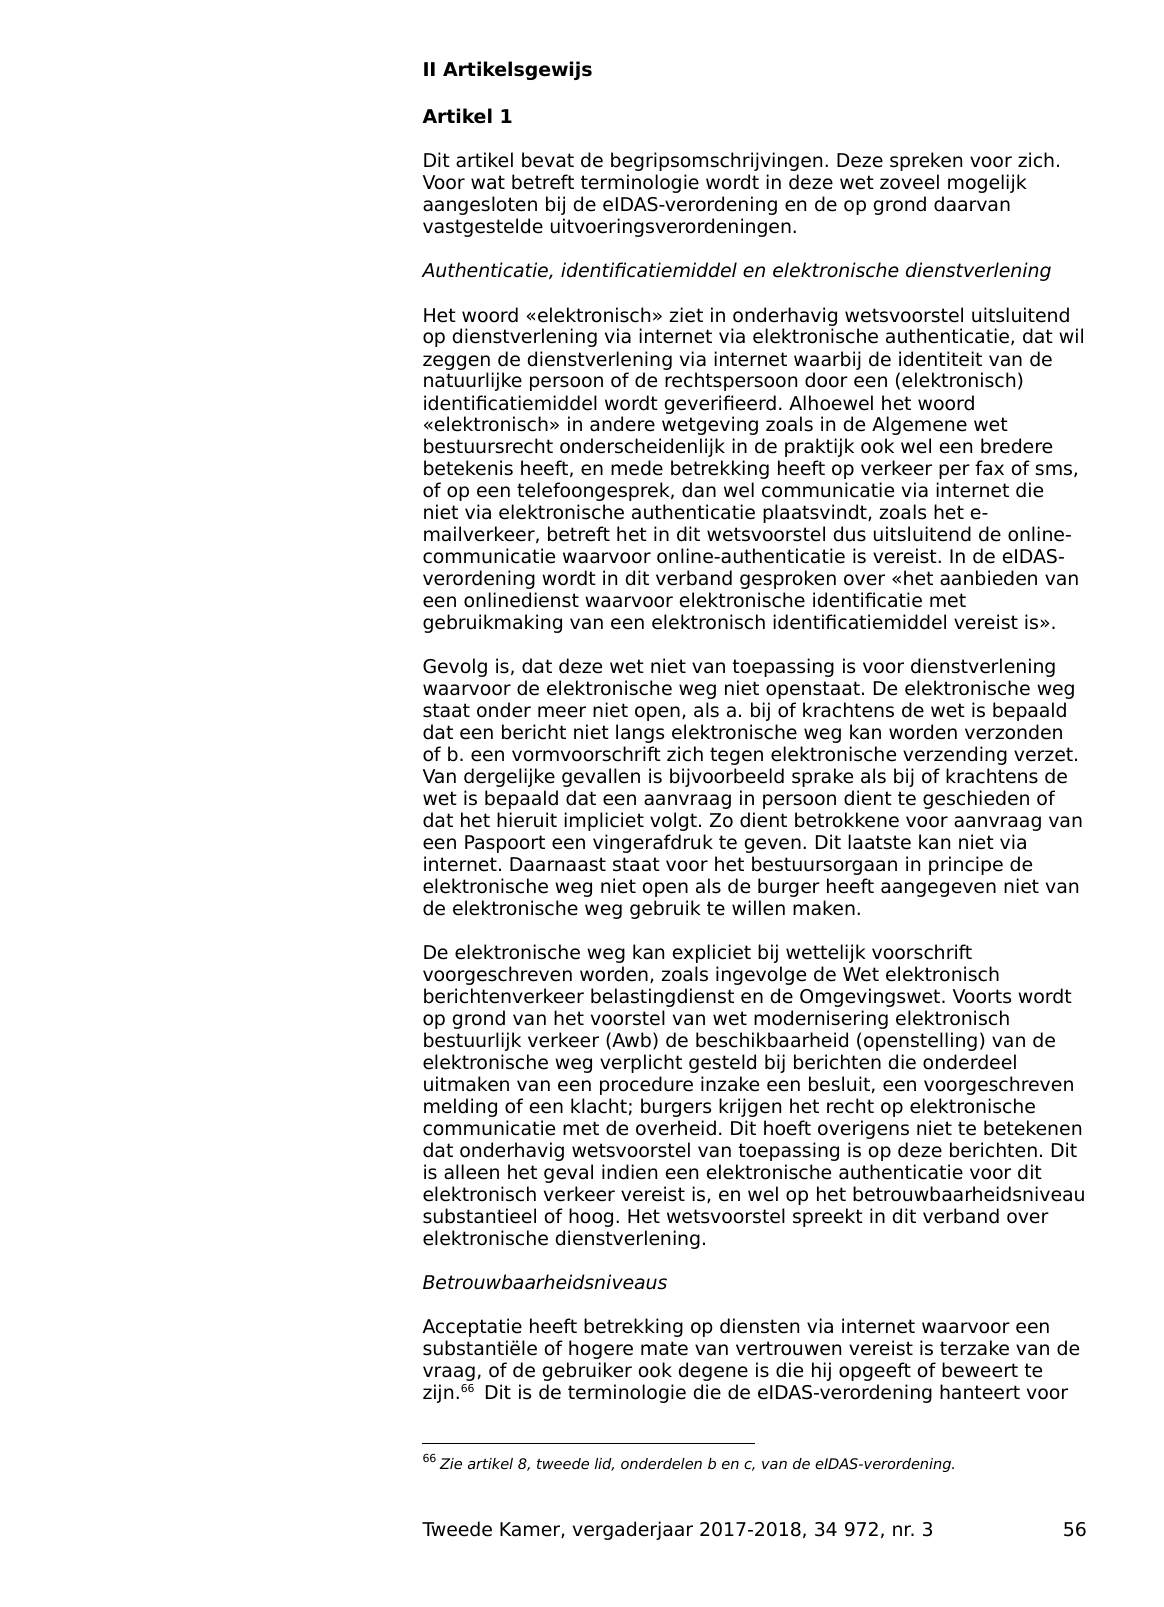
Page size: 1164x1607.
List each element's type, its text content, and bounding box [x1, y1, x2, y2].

subtitle Artikel 1 [422, 106, 1087, 128]
text De elektronische weg kan expliciet bij wettelijk voorschrift voorgeschreven worden, zoals ingevolge de Wet elektronisch berichtenverkeer belastingdienst en de Omgevingswet. Voorts wordt op grond van het voorstel van wet modernisering elektronisch bestuurlijk verkeer (Awb) de beschikbaarheid (openstelling) van de elektronische weg verplicht gesteld bij berichten die onderdeel uitmaken van een procedure inzake een besluit, een voorgeschreven melding of een klacht; burgers krijgen het recht op elektronische communicatie met de overheid. Dit hoeft overigens niet te betekenen dat onderhavig wetsvoorstel van toepassing is op deze berichten. Dit is alleen het geval indien een elektronische authenticatie voor dit elektronisch verkeer vereist is, en wel op het betrouwbaarheidsniveau substantieel of hoog. Het wetsvoorstel spreekt in dit verband over elektronische dienstverlening. [422, 942, 1087, 1250]
text Het woord «elektronisch» ziet in onderhavig wetsvoorstel uitsluitend op dienstverlening via internet via elektronische authenticatie, dat wil zeggen de dienstverlening via internet waarbij de identiteit van de natuurlijke persoon of de rechtspersoon door een (elektronisch) identificatiemiddel wordt geverifieerd. Alhoewel het woord «elektronisch» in andere wetgeving zoals in de Algemene wet bestuursrecht onderscheidenlijk in de praktijk ook wel een bredere betekenis heeft, en mede betrekking heeft op verkeer per fax of sms, of op een telefoongesprek, dan wel communicatie via internet die niet via elektronische authenticatie plaatsvindt, zoals het e-mailverkeer, betreft het in dit wetsvoorstel dus uitsluitend de online-communicatie waarvoor online-authenticatie is vereist. In de eIDAS-verordening wordt in dit verband gesproken over «het aanbieden van een onlinedienst waarvoor elektronische identificatie met gebruikmaking van een elektronisch identificatiemiddel vereist is». [422, 304, 1087, 634]
subtitle II Artikelsgewijs [422, 59, 1087, 81]
text Zie artikel 8, tweede lid, onderdelen b en c, van de eIDAS-verordening. [422, 1452, 1087, 1474]
text Dit artikel bevat de begripsomschrijvingen. Deze spreken voor zich. Voor wat betreft terminologie wordt in deze wet zoveel mogelijk aangesloten bij de eIDAS-verordening en de op grond daarvan vastgestelde uitvoeringsverordeningen. [422, 150, 1087, 238]
text Gevolg is, dat deze wet niet van toepassing is voor dienstverlening waarvoor de elektronische weg niet openstaat. De elektronische weg staat onder meer niet open, als a. bij of krachtens de wet is bepaald dat een bericht niet langs elektronische weg kan worden verzonden of b. een vormvoorschrift zich tegen elektronische verzending verzet. Van dergelijke gevallen is bijvoorbeeld sprake als bij of krachtens de wet is bepaald dat een aanvraag in persoon dient te geschieden of dat het hieruit impliciet volgt. Zo dient betrokkene voor aanvraag van een Paspoort een vingerafdruk te geven. Dit laatste kan niet via internet. Daarnaast staat voor het bestuursorgaan in principe de elektronische weg niet open als de burger heeft aangegeven niet van de elektronische weg gebruik te willen maken. [422, 656, 1087, 920]
text Acceptatie heeft betrekking op diensten via internet waarvoor een substantiële of hogere mate van vertrouwen vereist is terzake van de vraag, of de gebruiker ook degene is die hij opgeeft of beweert te zijn. Dit is de terminologie die de eIDAS-verordening hanteert voor [422, 1316, 1087, 1404]
subtitle Authenticatie, identificatiemiddel en elektronische dienstverlening [422, 260, 1087, 282]
subtitle Betrouwbaarheidsniveaus [422, 1272, 1087, 1294]
